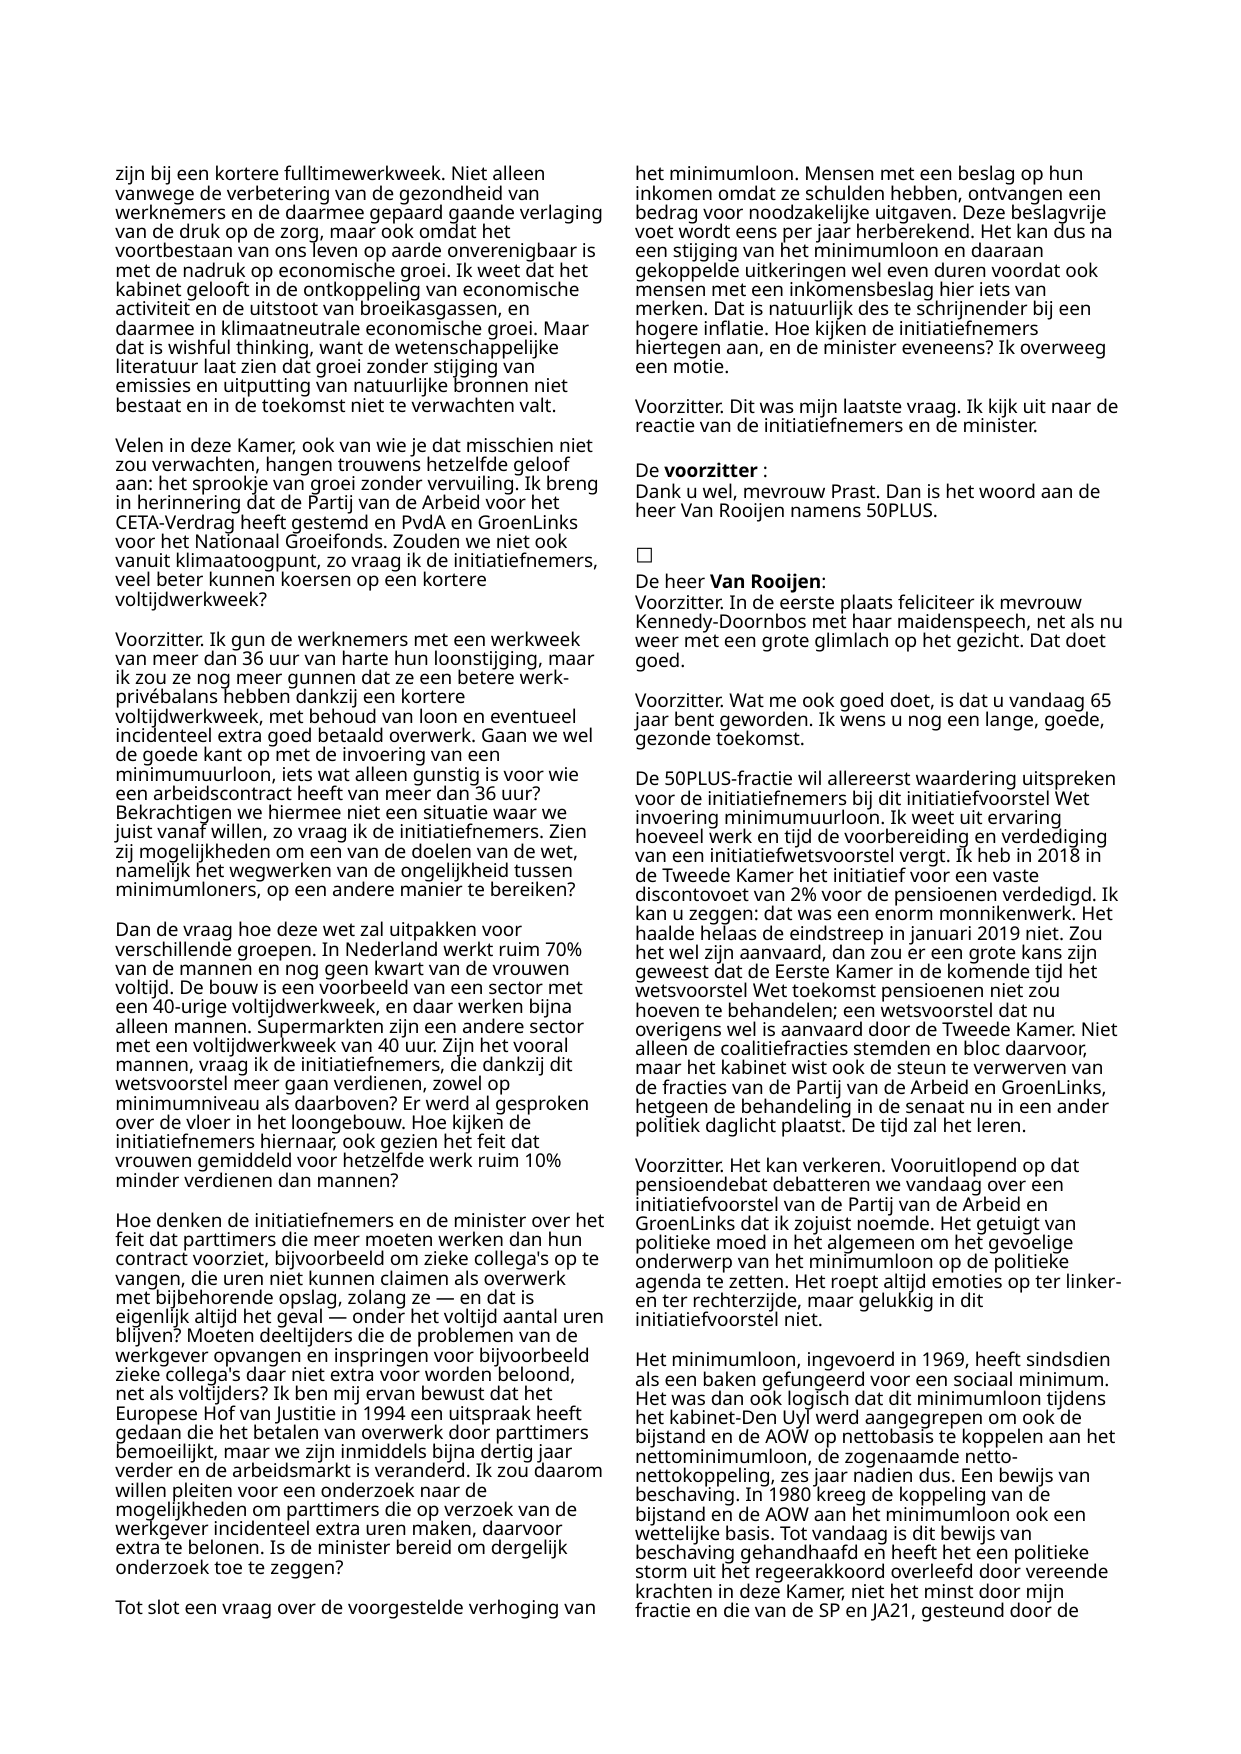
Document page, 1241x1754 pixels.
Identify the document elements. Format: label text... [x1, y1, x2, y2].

text Voorzitter. In de eerste plaats feliciteer ik mevrouw Kennedy-Doornbos met haar maidenspeech, net als nu weer met een grote glimlach op het gezicht. Dat doet goed. [635, 594, 1125, 671]
text Tot slot een vraag over de voorgestelde verhoging van [115, 1599, 605, 1618]
text Voorzitter. Wat me ook goed doet, is dat u vandaag 65 jaar bent geworden. Ik wens u nog een lange, goede, gezonde toekomst. [635, 692, 1125, 749]
text Velen in deze Kamer, ook van wie je dat misschien niet zou verwachten, hangen trouwens hetzelfde geloof aan: het sprookje van groei zonder vervuiling. Ik breng in herinnering dat de Partij van de Arbeid voor het CETA-Verdrag heeft gestemd en PvdA en GroenLinks voor het Nationaal Groeifonds. Zouden we niet ook vanuit klimaatoogpunt, zo vraag ik de initiatiefnemers, veel beter kunnen koersen op een kortere voltijdwerkweek? [115, 437, 605, 610]
text ⬜ [635, 542, 1125, 568]
text Dan de vraag hoe deze wet zal uitpakken voor verschillende groepen. In Nederland werkt ruim 70% van de mannen en nog geen kwart van de vrouwen voltijd. De bouw is een voorbeeld van een sector met een 40-urige voltijdwerkweek, en daar werken bijna alleen mannen. Supermarkten zijn een andere sector met een voltijdwerkweek van 40 uur. Zijn het vooral mannen, vraag ik de initiatiefnemers, die dankzij dit wetsvoorstel meer gaan verdienen, zowel op minimumniveau als daarboven? Er werd al gesproken over de vloer in het loongebouw. Hoe kijken de initiatiefnemers hiernaar, ook gezien het feit dat vrouwen gemiddeld voor hetzelfde werk ruim 10% minder verdienen dan mannen? [115, 921, 605, 1191]
text Dank u wel, mevrouw Prast. Dan is het woord aan de heer Van Rooijen namens 50PLUS. [635, 483, 1125, 522]
text het minimumloon. Mensen met een beslag op hun inkomen omdat ze schulden hebben, ontvangen een bedrag voor noodzakelijke uitgaven. Deze beslagvrije voet wordt eens per jaar herberekend. Het kan dus na een stijging van het minimumloon en daaraan gekoppelde uitkeringen wel even duren voordat ook mensen met een inkomensbeslag hier iets van merken. Dat is natuurlijk des te schrijnender bij een hogere inflatie. Hoe kijken de initiatiefnemers hiertegen aan, en de minister eveneens? Ik overweeg een motie. [635, 165, 1125, 377]
text Voorzitter. Ik gun de werknemers met een werkweek van meer dan 36 uur van harte hun loonstijging, maar ik zou ze nog meer gunnen dat ze een betere werk-privébalans hebben dankzij een kortere voltijdwerkweek, met behoud van loon en eventueel incidenteel extra goed betaald overwerk. Gaan we wel de goede kant op met de invoering van een minimumuurloon, iets wat alleen gunstig is voor wie een arbeidscontract heeft van meer dan 36 uur? Bekrachtigen we hiermee niet een situatie waar we juist vanaf willen, zo vraag ik de initiatiefnemers. Zien zij mogelijkheden om een van de doelen van de wet, namelijk het wegwerken van de ongelijkheid tussen minimumloners, op een andere manier te bereiken? [115, 631, 605, 901]
text De heer Van Rooijen: [635, 568, 1125, 594]
text De 50PLUS-fractie wil allereerst waardering uitspreken voor de initiatiefnemers bij dit initiatiefvoorstel Wet invoering minimumuurloon. Ik weet uit ervaring hoeveel werk en tijd de voorbereiding en verdediging van een initiatiefwetsvoorstel vergt. Ik heb in 2018 in de Tweede Kamer het initiatief voor een vaste discontovoet van 2% voor de pensioenen verdedigd. Ik kan u zeggen: dat was een enorm monnikenwerk. Het haalde helaas de eindstreep in januari 2019 niet. Zou het wel zijn aanvaard, dan zou er een grote kans zijn geweest dat de Eerste Kamer in de komende tijd het wetsvoorstel Wet toekomst pensioenen niet zou hoeven te behandelen; een wetsvoorstel dat nu overigens wel is aanvaard door de Tweede Kamer. Niet alleen de coalitiefracties stemden en bloc daarvoor, maar het kabinet wist ook de steun te verwerven van de fracties van de Partij van de Arbeid en GroenLinks, hetgeen de behandeling in de senaat nu in een ander politiek daglicht plaatst. De tijd zal het leren. [635, 770, 1125, 1136]
text zijn bij een kortere fulltimewerkweek. Niet alleen vanwege de verbetering van de gezondheid van werknemers en de daarmee gepaard gaande verlaging van de druk op de zorg, maar ook omdat het voortbestaan van ons leven op aarde onverenigbaar is met de nadruk op economische groei. Ik weet dat het kabinet gelooft in de ontkoppeling van economische activiteit en de uitstoot van broeikasgassen, en daarmee in klimaatneutrale economische groei. Maar dat is wishful thinking, want de wetenschappelijke literatuur laat zien dat groei zonder stijging van emissies en uitputting van natuurlijke bronnen niet bestaat en in de toekomst niet te verwachten valt. [115, 165, 605, 416]
text Het minimumloon, ingevoerd in 1969, heeft sindsdien als een baken gefungeerd voor een sociaal minimum. Het was dan ook logisch dat dit minimumloon tijdens het kabinet-Den Uyl werd aangegrepen om ook de bijstand en de AOW op nettobasis te koppelen aan het nettominimumloon, de zogenaamde netto-nettokoppeling, zes jaar nadien dus. Een bewijs van beschaving. In 1980 kreeg de koppeling van de bijstand en de AOW aan het minimumloon ook een wettelijke basis. Tot vandaag is dit bewijs van beschaving gehandhaafd en heeft het een politieke storm uit het regeerakkoord overleefd door vereende krachten in deze Kamer, niet het minst door mijn fractie en die van de SP en JA21, gesteund door de [635, 1351, 1125, 1621]
text Voorzitter. Dit was mijn laatste vraag. Ik kijk uit naar de reactie van de initiatiefnemers en de minister. [635, 398, 1125, 437]
text Hoe denken de initiatiefnemers en de minister over het feit dat parttimers die meer moeten werken dan hun contract voorziet, bijvoorbeeld om zieke collega's op te vangen, die uren niet kunnen claimen als overwerk met bijbehorende opslag, zolang ze — en dat is eigenlijk altijd het geval — onder het voltijd aantal uren blijven? Moeten deeltijders die de problemen van de werkgever opvangen en inspringen voor bijvoorbeeld zieke collega's daar niet extra voor worden beloond, net als voltijders? Ik ben mij ervan bewust dat het Europese Hof van Justitie in 1994 een uitspraak heeft gedaan die het betalen van overwerk door parttimers bemoeilijkt, maar we zijn inmiddels bijna dertig jaar verder en de arbeidsmarkt is veranderd. Ik zou daarom willen pleiten voor een onderzoek naar de mogelijkheden om parttimers die op verzoek van de werkgever incidenteel extra uren maken, daarvoor extra te belonen. Is de minister bereid om dergelijk onderzoek toe te zeggen? [115, 1212, 605, 1578]
text Voorzitter. Het kan verkeren. Vooruitlopend op dat pensioendebat debatteren we vandaag over een initiatiefvoorstel van de Partij van de Arbeid en GroenLinks dat ik zojuist noemde. Het getuigt van politieke moed in het algemeen om het gevoelige onderwerp van het minimumloon op de politieke agenda te zetten. Het roept altijd emoties op ter linker- en ter rechterzijde, maar gelukkig in dit initiatiefvoorstel niet. [635, 1157, 1125, 1331]
text De voorzitter : [635, 457, 1125, 483]
